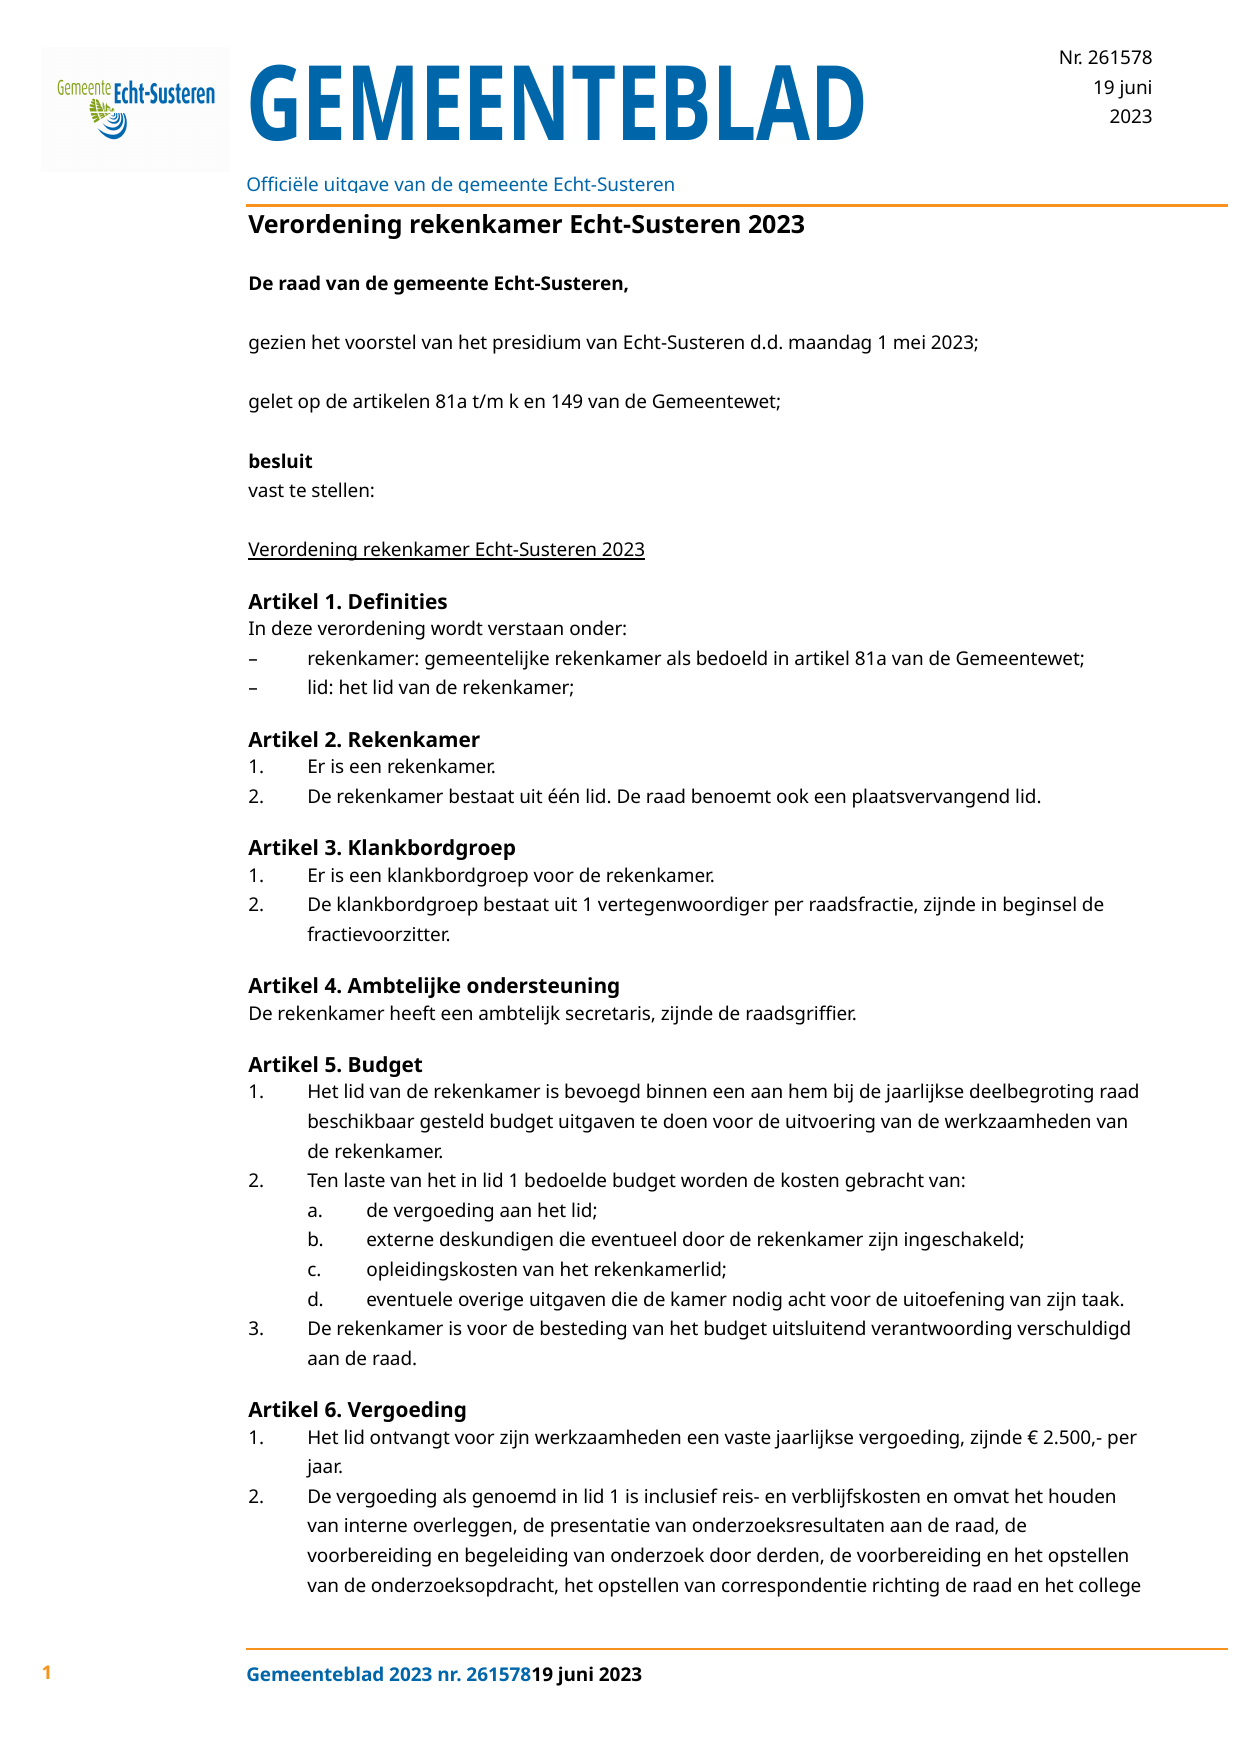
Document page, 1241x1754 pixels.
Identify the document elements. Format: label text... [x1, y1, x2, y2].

list externe deskundigen die eventueel door de rekenkamer zijn ingeschakeld; [307, 1227, 1152, 1252]
text Artikel 2. Rekenkamer [248, 725, 1152, 753]
list Er is een rekenkamer. [248, 753, 1152, 779]
text Artikel 3. Klankbordgroep [248, 833, 1152, 862]
list rekenkamer: gemeentelijke rekenkamer als bedoeld in artikel 81a van de Gemeentewet; [248, 645, 1152, 671]
list De rekenkamer bestaat uit één lid. De raad benoemt ook een plaatsvervangend lid. [248, 783, 1152, 809]
text Verordening rekenkamer Echt-Susteren 2023 [248, 537, 1152, 562]
list lid: het lid van de rekenkamer; [248, 674, 1152, 700]
text De raad van de gemeente Echt-Susteren, [248, 270, 1152, 296]
list Het lid van de rekenkamer is bevoegd binnen een aan hem bij de jaarlijkse deelbegroting raad beschikbaar gesteld budget uitgaven te doen voor de uitvoering van de werkzaamheden van de rekenkamer. [248, 1079, 1152, 1164]
text vast te stellen: [248, 477, 1152, 503]
list De rekenkamer is voor de besteding van het budget uitsluitend verantwoording verschuldigd aan de raad. [248, 1315, 1152, 1371]
text besluit [248, 448, 1152, 473]
text gelet op de artikelen 81a t/m k en 149 van de Gemeentewet; [248, 389, 1152, 414]
text Artikel 5. Budget [248, 1050, 1152, 1079]
text gezien het voorstel van het presidium van Echt-Susteren d.d. maandag 1 mei 2023; [248, 329, 1152, 355]
list opleidingskosten van het rekenkamerlid; [307, 1256, 1152, 1282]
list eventuele overige uitgaven die de kamer nodig acht voor de uitoefening van zijn taak. [307, 1286, 1152, 1312]
text Verordening rekenkamer Echt-Susteren 2023 [248, 207, 1152, 241]
list de vergoeding aan het lid; [307, 1197, 1152, 1223]
text De rekenkamer heeft een ambtelijk secretaris, zijnde de raadsgriffier. [248, 1000, 1152, 1026]
text Artikel 6. Vergoeding [248, 1395, 1152, 1424]
list De klankbordgroep bestaat uit 1 vertegenwoordiger per raadsfractie, zijnde in beginsel de fractievoorzitter. [248, 891, 1152, 947]
text In deze verordening wordt verstaan onder: [248, 615, 1152, 641]
list Het lid ontvangt voor zijn werkzaamheden een vaste jaarlijkse vergoeding, zijnde € 2.500,- per jaar. [248, 1424, 1152, 1479]
text Artikel 4. Ambtelijke ondersteuning [248, 971, 1152, 1000]
text Artikel 1. Definities [248, 587, 1152, 615]
list Ten laste van het in lid 1 bedoelde budget worden de kosten gebracht van: [248, 1167, 1152, 1193]
list De vergoeding als genoemd in lid 1 is inclusief reis- en verblijfskosten en omvat het houden van interne overleggen, de presentatie van onderzoeksresultaten aan de raad, de voorbereiding en begeleiding van onderzoek door derden, de voorbereiding en het opstellen van de onderzoeksopdracht, het opstellen van correspondentie richting de raad en het college [248, 1483, 1152, 1597]
picture [41, 47, 231, 172]
list Er is een klankbordgroep voor de rekenkamer. [248, 862, 1152, 888]
